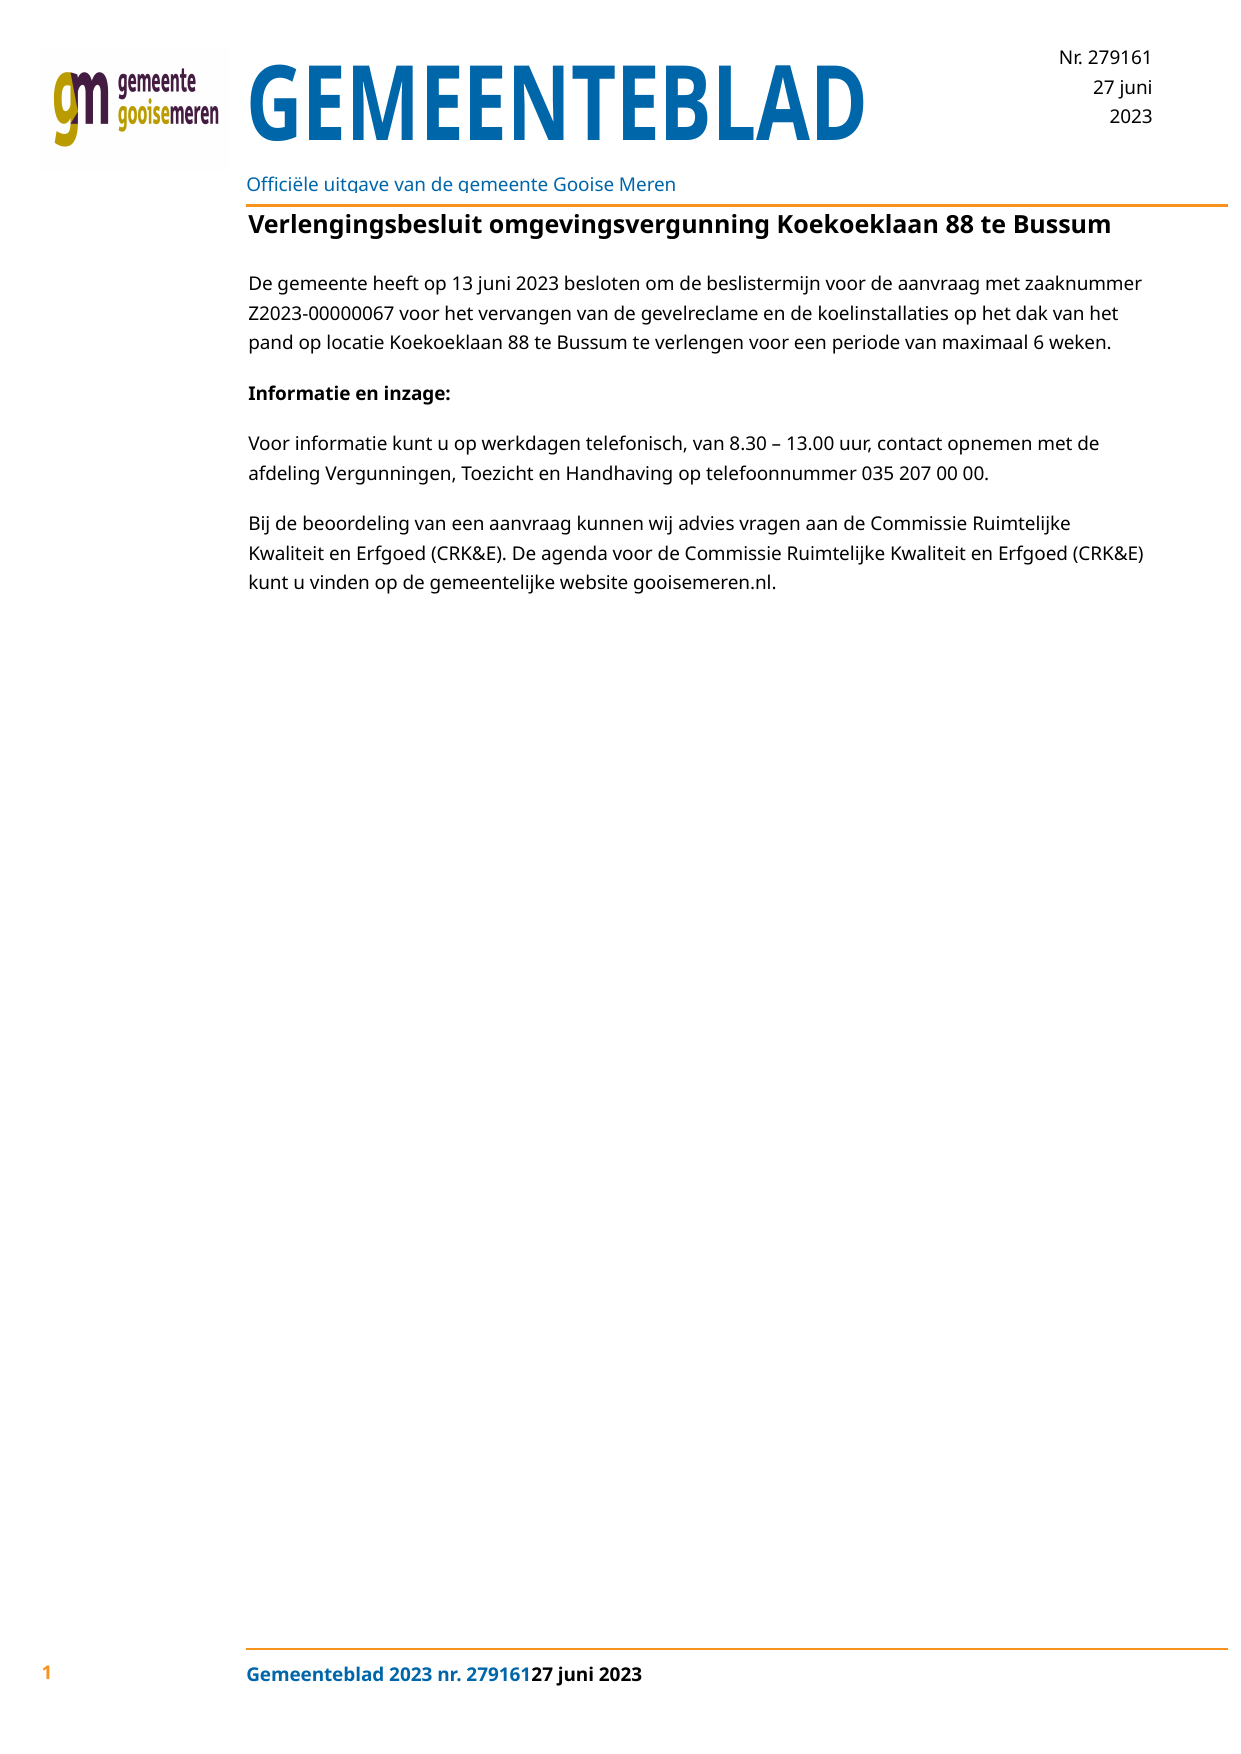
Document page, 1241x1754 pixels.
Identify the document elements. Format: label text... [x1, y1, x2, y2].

text Voor informatie kunt u op werkdagen telefonisch, van 8.30 – 13.00 uur, contact opnemen met de afdeling Vergunningen, Toezicht en Handhaving op telefoonnummer 035 207 00 00. [248, 430, 1152, 486]
text Informatie en inzage: [248, 380, 1152, 406]
text De gemeente heeft op 13 juni 2023 besloten om de beslistermijn voor de aanvraag met zaaknummer Z2023-00000067 voor het vervangen van de gevelreclame en de koelinstallaties op het dak van het pand op locatie Koekoeklaan 88 te Bussum te verlengen voor een periode van maximaal 6 weken. [248, 270, 1152, 355]
picture [41, 47, 231, 172]
text Verlengingsbesluit omgevingsvergunning Koekoeklaan 88 te Bussum [248, 207, 1152, 241]
text Bij de beoordeling van een aanvraag kunnen wij advies vragen aan de Commissie Ruimtelijke Kwaliteit en Erfgoed (CRK&E). De agenda voor de Commissie Ruimtelijke Kwaliteit en Erfgoed (CRK&E) kunt u vinden op de gemeentelijke website gooisemeren.nl. [248, 510, 1152, 595]
